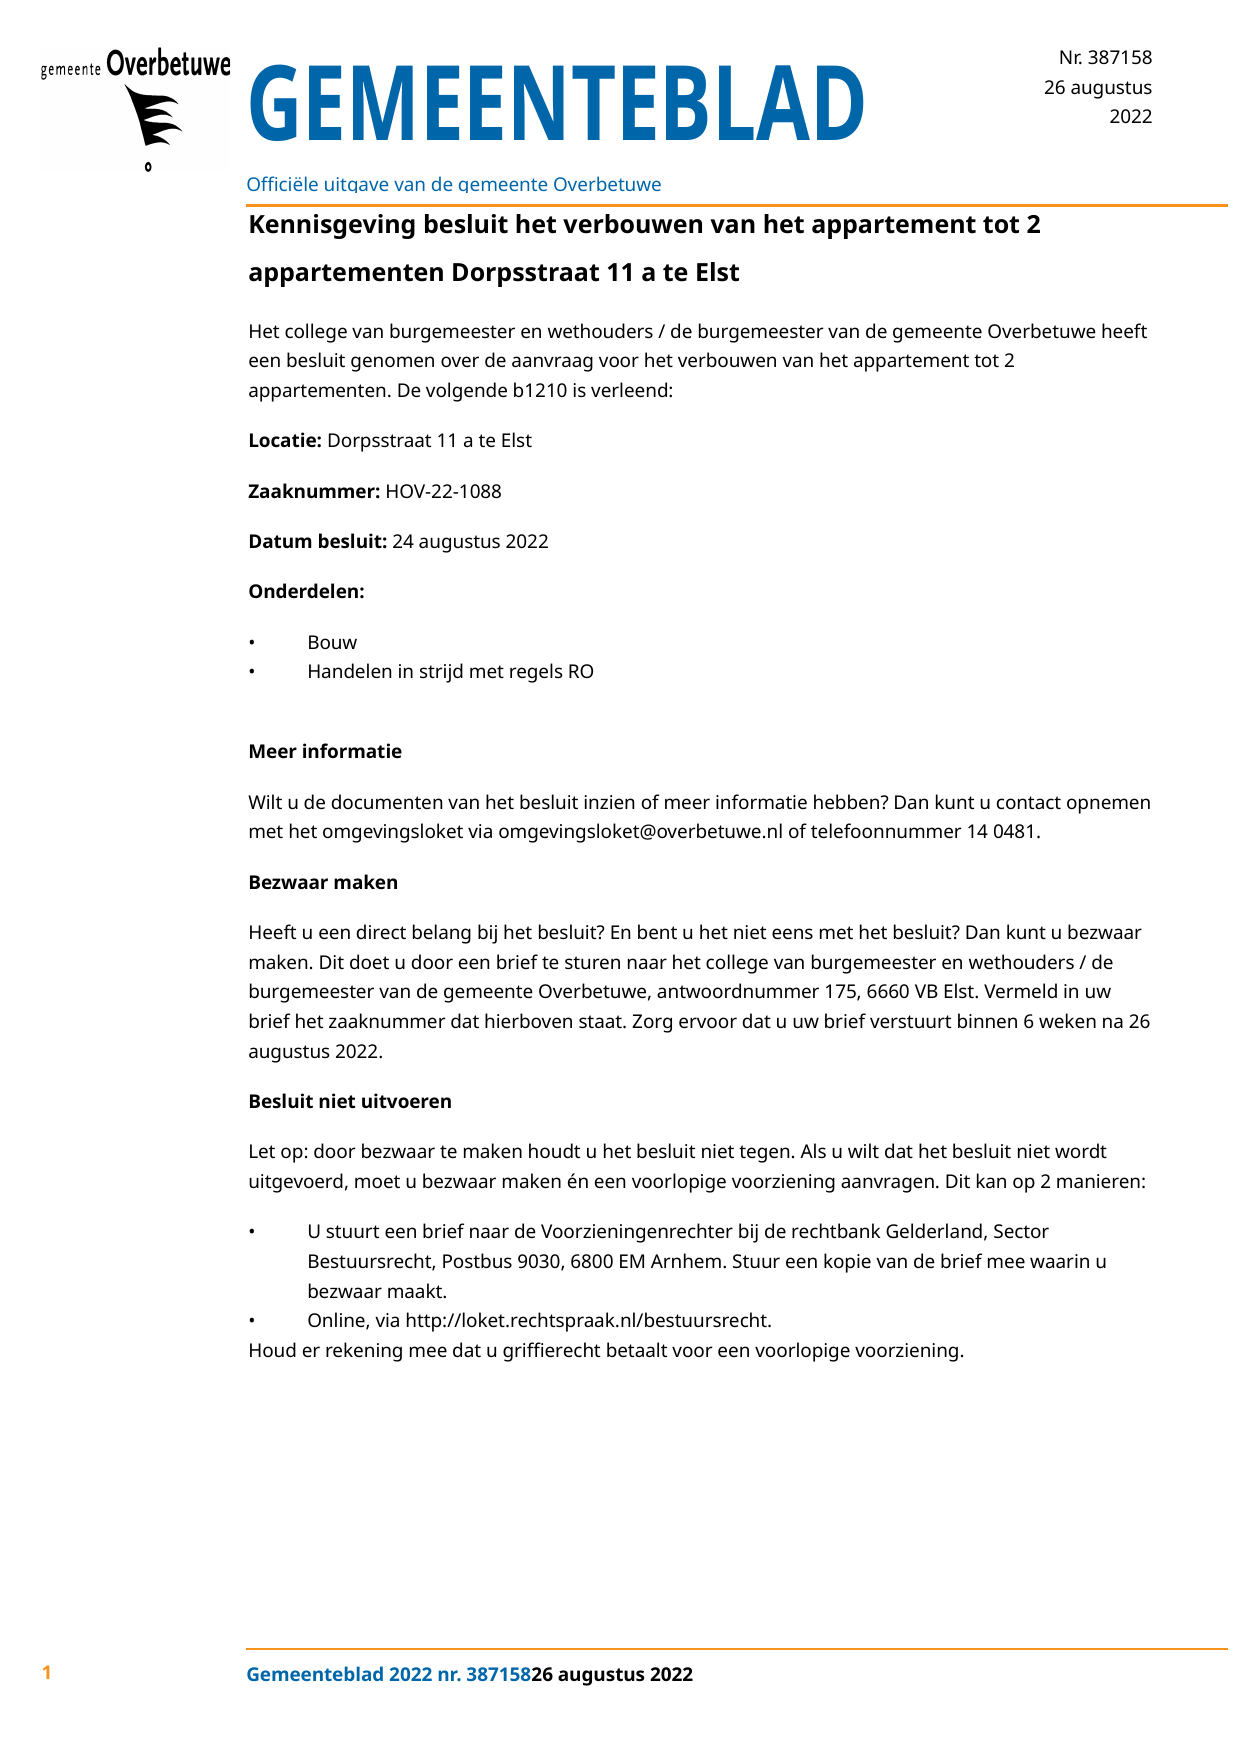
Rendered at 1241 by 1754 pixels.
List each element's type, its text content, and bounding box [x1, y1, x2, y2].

list U stuurt een brief naar de Voorzieningenrechter bij de rechtbank Gelderland, Sector Bestuursrecht, Postbus 9030, 6800 EM Arnhem. Stuur een kopie van de brief mee waarin u bezwaar maakt. [248, 1219, 1152, 1304]
text Bezwaar maken [248, 869, 1152, 895]
text Datum besluit: 24 augustus 2022 [248, 528, 1152, 554]
picture [41, 47, 231, 172]
list Bouw [248, 629, 1152, 655]
text Heeft u een direct belang bij het besluit? En bent u het niet eens met het besluit? Dan kunt u bezwaar maken. Dit doet u door een brief te sturen naar het college van burgemeester en wethouders / de burgemeester van de gemeente Overbetuwe, antwoordnummer 175, 6660 VB Elst. Vermeld in uw brief het zaaknummer dat hierboven staat. Zorg ervoor dat u uw brief verstuurt binnen 6 weken na 26 augustus 2022. [248, 919, 1152, 1064]
text Meer informatie [248, 739, 1152, 764]
text Houd er rekening mee dat u griffierecht betaalt voor een voorlopige voorziening. [248, 1337, 1152, 1363]
text Zaaknummer: HOV-22-1088 [248, 478, 1152, 504]
list Online, via http://loket.rechtspraak.nl/bestuursrecht. [248, 1307, 1152, 1333]
list Handelen in strijd met regels RO [248, 659, 1152, 684]
text Let op: door bezwaar te maken houdt u het besluit niet tegen. Als u wilt dat het besluit niet wordt uitgevoerd, moet u bezwaar maken én een voorlopige voorziening aanvragen. Dit kan op 2 manieren: [248, 1139, 1152, 1194]
text Onderdelen: [248, 579, 1152, 604]
text Het college van burgemeester en wethouders / de burgemeester van de gemeente Overbetuwe heeft een besluit genomen over de aanvraag voor het verbouwen van het appartement tot 2 appartementen. De volgende b1210 is verleend: [248, 318, 1152, 403]
text Wilt u de documenten van het besluit inzien of meer informatie hebben? Dan kunt u contact opnemen met het omgevingsloket via omgevingsloket@overbetuwe.nl of telefoonnummer 14 0481. [248, 789, 1152, 844]
text Locatie: Dorpsstraat 11 a te Elst [248, 427, 1152, 453]
text Kennisgeving besluit het verbouwen van het appartement tot 2 appartementen Dorpsstraat 11 a te Elst [248, 207, 1152, 288]
text Besluit niet uitvoeren [248, 1088, 1152, 1114]
